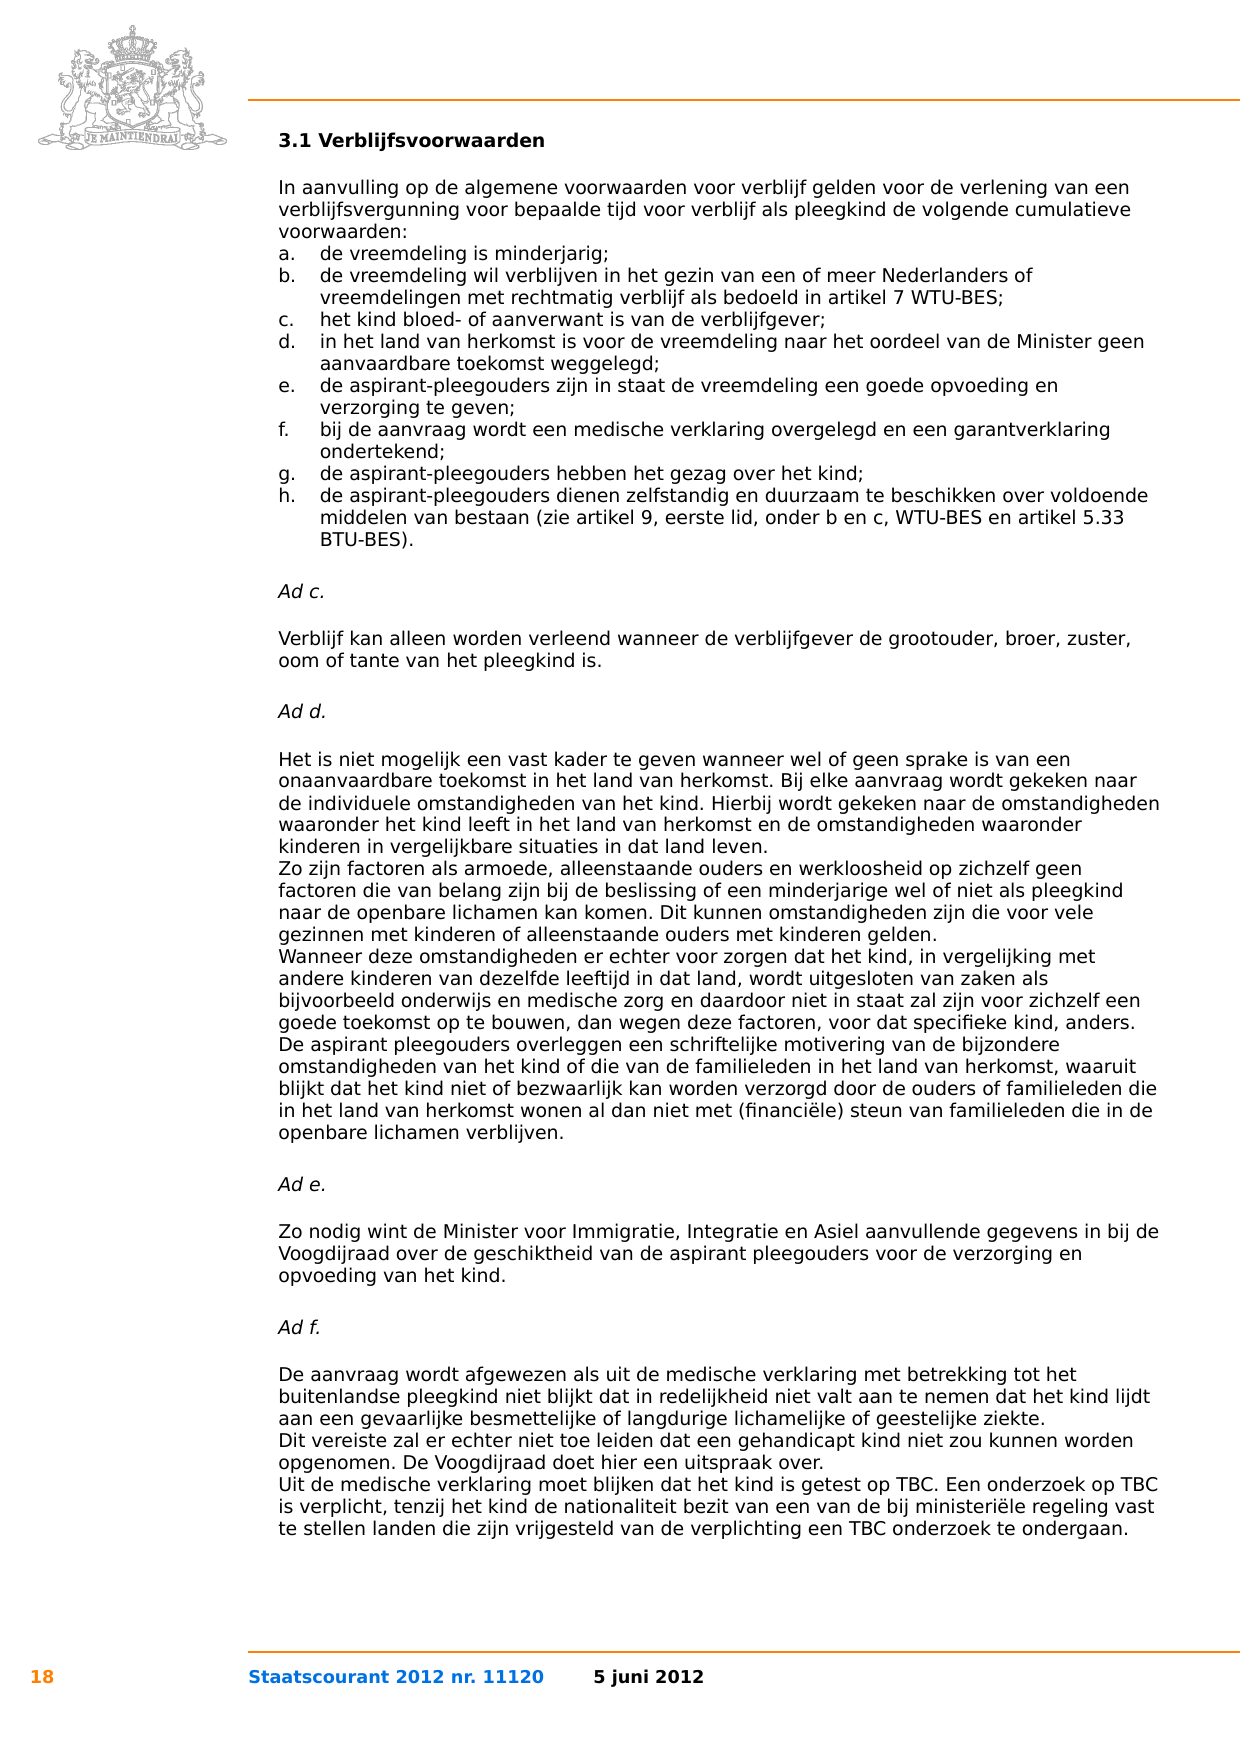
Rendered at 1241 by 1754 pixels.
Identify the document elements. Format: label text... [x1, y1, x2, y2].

text In aanvulling op de algemene voorwaarden voor verblijf gelden voor de verlening van een verblijfsvergunning voor bepaalde tijd voor verblijf als pleegkind de volgende cumulatieve voorwaarden: [278, 177, 1163, 243]
text Het is niet mogelijk een vast kader te geven wanneer wel of geen sprake is van een onaanvaardbare toekomst in het land van herkomst. Bij elke aanvraag wordt gekeken naar de individuele omstandigheden van het kind. Hierbij wordt gekeken naar de omstandigheden waaronder het kind leeft in het land van herkomst en de omstandigheden waaronder kinderen in vergelijkbare situaties in dat land leven. [278, 748, 1163, 858]
text Verblijf kan alleen worden verleend wanneer de verblijfgever de grootouder, broer, zuster, oom of tante van het pleegkind is. [278, 627, 1163, 671]
text c. het kind bloed- of aanverwant is van de verblijfgever; [278, 309, 1163, 331]
text De aanvraag wordt afgewezen als uit de medische verklaring met betrekking tot het buitenlandse pleegkind niet blijkt dat in redelijkheid niet valt aan te nemen dat het kind lijdt aan een gevaarlijke besmettelijke of langdurige lichamelijke of geestelijke ziekte. [278, 1364, 1163, 1430]
text f. bij de aanvraag wordt een medische verklaring overgelegd en een garantverklaring ondertekend; [278, 419, 1163, 463]
subtitle 3.1 Verblijfsvoorwaarden [278, 130, 1163, 152]
subtitle Ad c. [278, 581, 1163, 602]
text Zo zijn factoren als armoede, alleenstaande ouders en werkloosheid op zichzelf geen factoren die van belang zijn bij de beslissing of een minderjarige wel of niet als pleegkind naar de openbare lichamen kan komen. Dit kunnen omstandigheden zijn die voor vele gezinnen met kinderen of alleenstaande ouders met kinderen gelden. [278, 858, 1163, 946]
text Wanneer deze omstandigheden er echter voor zorgen dat het kind, in vergelijking met andere kinderen van dezelfde leeftijd in dat land, wordt uitgesloten van zaken als bijvoorbeeld onderwijs en medische zorg en daardoor niet in staat zal zijn voor zichzelf een goede toekomst op te bouwen, dan wegen deze factoren, voor dat specifieke kind, anders. [278, 946, 1163, 1034]
text e. de aspirant-pleegouders zijn in staat de vreemdeling een goede opvoeding en verzorging te geven; [278, 375, 1163, 419]
text Zo nodig wint de Minister voor Immigratie, Integratie en Asiel aanvullende gegevens in bij de Voogdijraad over de geschiktheid van de aspirant pleegouders voor de verzorging en opvoeding van het kind. [278, 1221, 1163, 1287]
text h. de aspirant-pleegouders dienen zelfstandig en duurzaam te beschikken over voldoende middelen van bestaan (zie artikel 9, eerste lid, onder b en c, WTU-BES en artikel 5.33 BTU-BES). [278, 484, 1163, 551]
text b. de vreemdeling wil verblijven in het gezin van een of meer Nederlanders of vreemdelingen met rechtmatig verblijf als bedoeld in artikel 7 WTU-BES; [278, 265, 1163, 309]
text Dit vereiste zal er echter niet toe leiden dat een gehandicapt kind niet zou kunnen worden opgenomen. De Voogdijraad doet hier een uitspraak over. [278, 1430, 1163, 1474]
picture [38, 25, 227, 150]
text De aspirant pleegouders overleggen een schriftelijke motivering van de bijzondere omstandigheden van het kind of die van de familieleden in het land van herkomst, waaruit blijkt dat het kind niet of bezwaarlijk kan worden verzorgd door de ouders of familieleden die in het land van herkomst wonen al dan niet met (financiële) steun van familieleden die in de openbare lichamen verblijven. [278, 1034, 1163, 1144]
subtitle Ad e. [278, 1174, 1163, 1196]
subtitle Ad d. [278, 701, 1163, 723]
text a. de vreemdeling is minderjarig; [278, 243, 1163, 265]
text d. in het land van herkomst is voor de vreemdeling naar het oordeel van de Minister geen aanvaardbare toekomst weggelegd; [278, 331, 1163, 375]
subtitle Ad f. [278, 1317, 1163, 1339]
text g. de aspirant-pleegouders hebben het gezag over het kind; [278, 463, 1163, 484]
text Uit de medische verklaring moet blijken dat het kind is getest op TBC. Een onderzoek op TBC is verplicht, tenzij het kind de nationaliteit bezit van een van de bij ministeriële regeling vast te stellen landen die zijn vrijgesteld van de verplichting een TBC onderzoek te ondergaan. [278, 1474, 1163, 1540]
